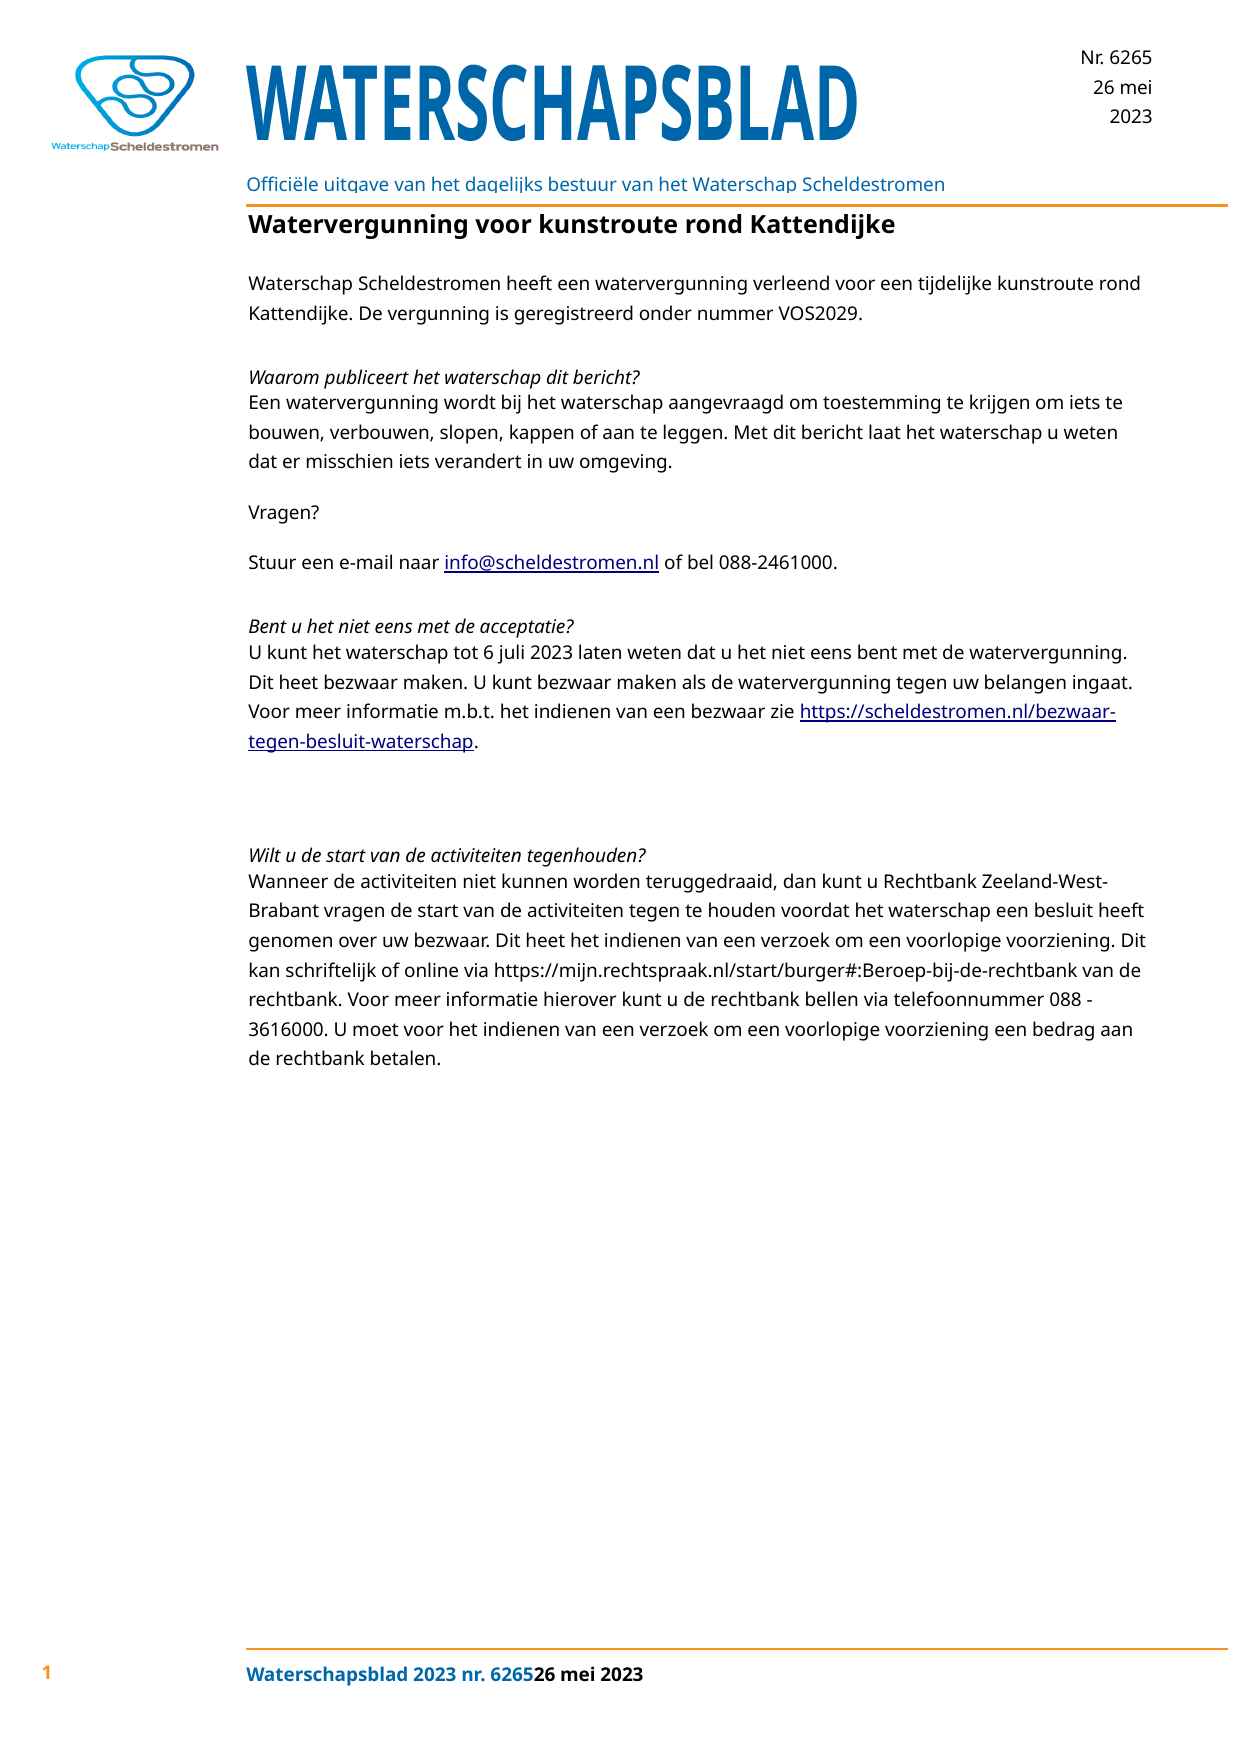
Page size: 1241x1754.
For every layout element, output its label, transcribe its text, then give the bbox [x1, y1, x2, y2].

text Wilt u de start van de activiteiten tegenhouden? [248, 842, 1152, 868]
text Een watervergunning wordt bij het waterschap aangevraagd om toestemming te krijgen om iets te bouwen, verbouwen, slopen, kappen of aan te leggen. Met dit bericht laat het waterschap u weten dat er misschien iets verandert in uw omgeving. [248, 389, 1152, 474]
text Bent u het niet eens met de acceptatie? [248, 613, 1152, 639]
text Waarom publiceert het waterschap dit bericht? [248, 364, 1152, 389]
picture [41, 47, 231, 172]
text Wanneer de activiteiten niet kunnen worden teruggedraaid, dan kunt u Rechtbank Zeeland-West-Brabant vragen de start van de activiteiten tegen te houden voordat het waterschap een besluit heeft genomen over uw bezwaar. Dit heet het indienen van een verzoek om een voorlopige voorziening. Dit kan schriftelijk of online via https://mijn.rechtspraak.nl/start/burger#:Beroep-bij-de-rechtbank van de rechtbank. Voor meer informatie hierover kunt u de rechtbank bellen via telefoonnummer 088 - 3616000. U moet voor het indienen van een verzoek om een voorlopige voorziening een bedrag aan de rechtbank betalen. [248, 868, 1152, 1071]
text Waterschap Scheldestromen heeft een watervergunning verleend voor een tijdelijke kunstroute rond Kattendijke. De vergunning is geregistreerd onder nummer VOS2029. [248, 270, 1152, 326]
text Stuur een e-mail naar info@scheldestromen.nl of bel 088-2461000. [248, 549, 1152, 575]
text U kunt het waterschap tot 6 juli 2023 laten weten dat u het niet eens bent met de watervergunning. Dit heet bezwaar maken. U kunt bezwaar maken als de watervergunning tegen uw belangen ingaat. Voor meer informatie m.b.t. het indienen van een bezwaar zie https://scheldestromen.nl/bezwaar-tegen-besluit-waterschap. [248, 639, 1152, 754]
text Watervergunning voor kunstroute rond Kattendijke [248, 207, 1152, 241]
text Vragen? [248, 499, 1152, 525]
